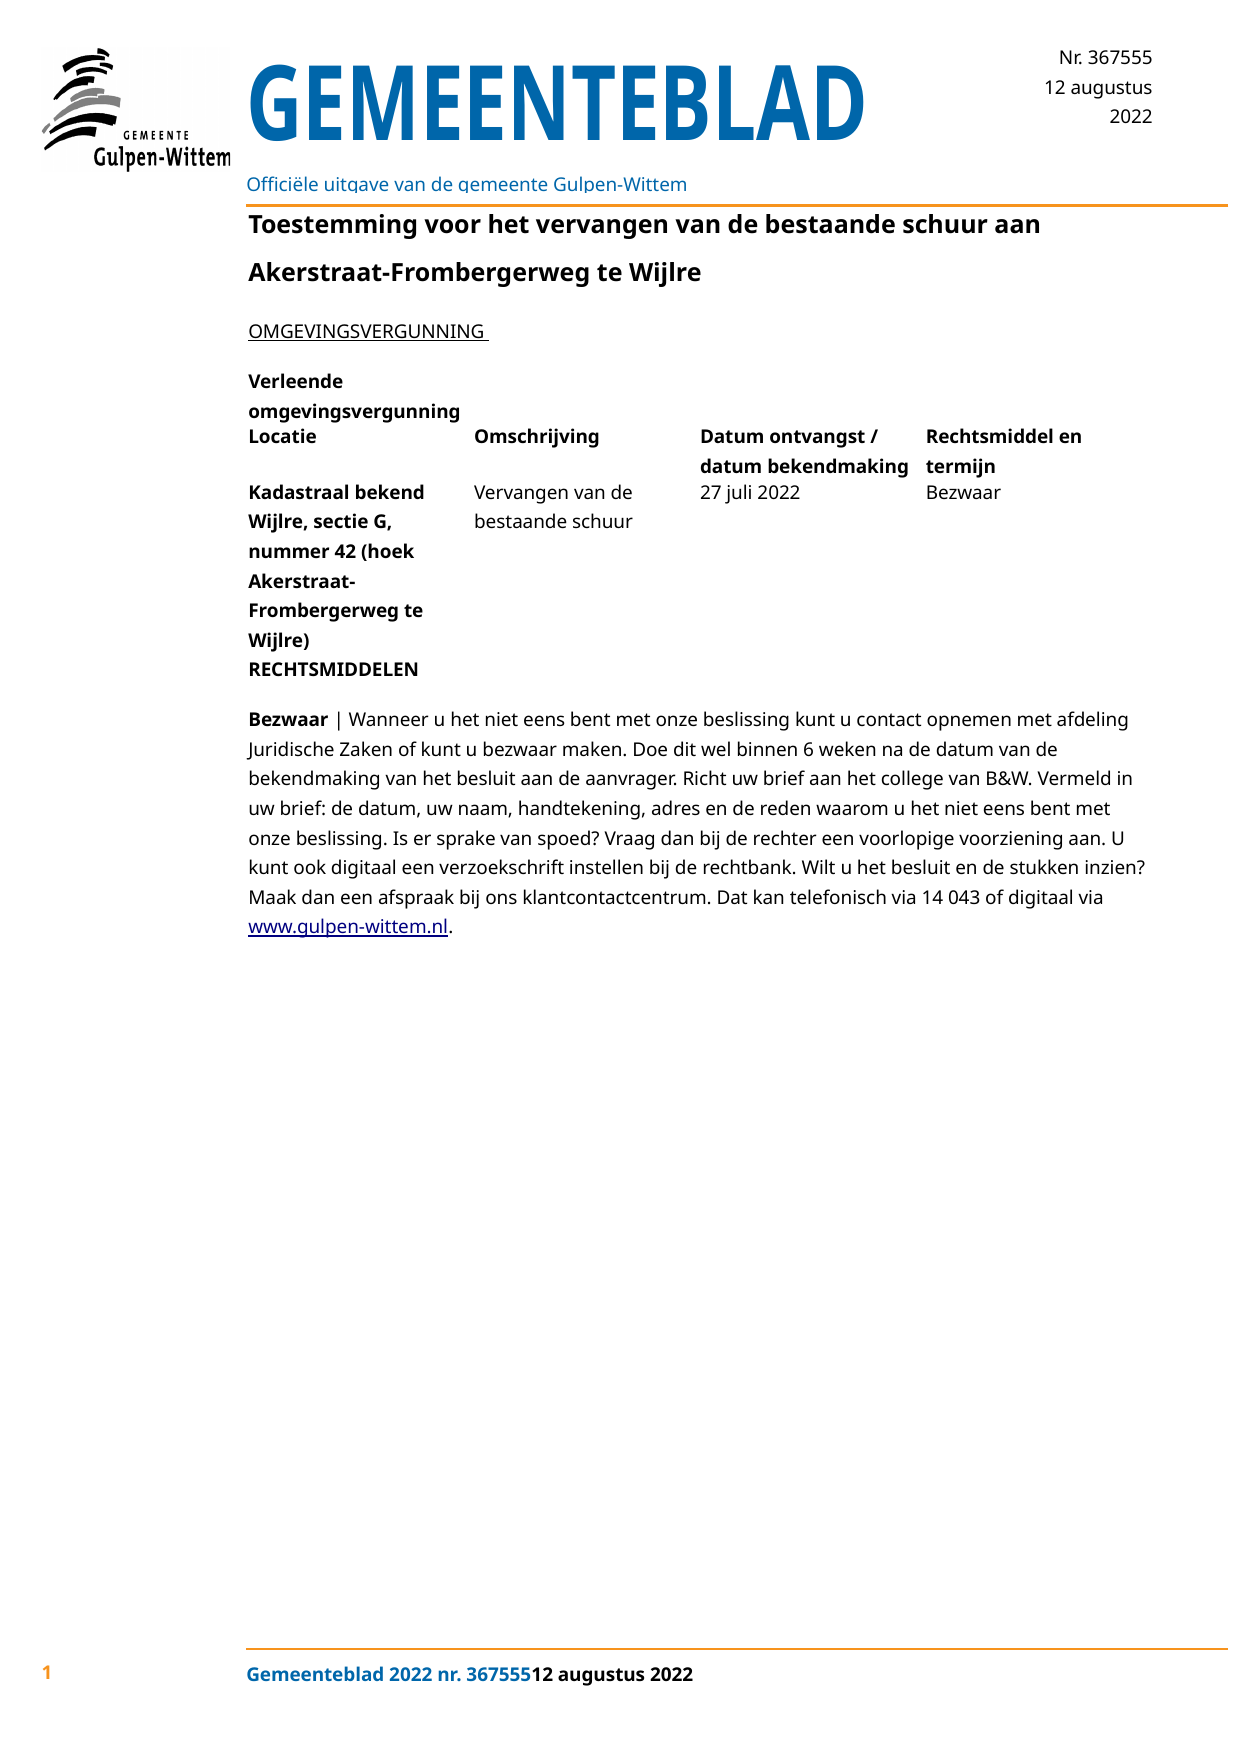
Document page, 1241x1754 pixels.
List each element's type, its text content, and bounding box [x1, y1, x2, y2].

table_cell Datum ontvangst / datum bekendmaking [700, 424, 926, 479]
text RECHTSMIDDELEN [248, 656, 1152, 682]
table_cell Vervangen van de bestaande schuur [474, 479, 700, 653]
text Bezwaar | Wanneer u het niet eens bent met onze beslissing kunt u contact opnemen met afdeling Juridische Zaken of kunt u bezwaar maken. Doe dit wel binnen 6 weken na de datum van de bekendmaking van het besluit aan de aanvrager. Richt uw brief aan het college van B&W. Vermeld in uw brief: de datum, uw naam, handtekening, adres en de reden waarom u het niet eens bent met onze beslissing. Is er sprake van spoed? Vraag dan bij de rechter een voorlopige voorziening aan. U kunt ook digitaal een verzoekschrift instellen bij de rechtbank. Wilt u het besluit en de stukken inzien? Maak dan een afspraak bij ons klantcontactcentrum. Dat kan telefonisch via 14 043 of digitaal via www.gulpen-wittem.nl. [248, 706, 1152, 939]
table_header Verleende omgevingsvergunning [248, 369, 474, 424]
table_cell Bezwaar [926, 479, 1152, 653]
table_cell Locatie [248, 424, 474, 479]
picture [41, 47, 231, 172]
table_header [700, 369, 926, 424]
text OMGEVINGSVERGUNNING [248, 318, 1152, 344]
text Toestemming voor het vervangen van de bestaande schuur aan Akerstraat-Frombergerweg te Wijlre [248, 207, 1152, 288]
table_cell Rechtsmiddel en termijn [926, 424, 1152, 479]
table_header [474, 369, 700, 424]
table_cell Kadastraal bekend Wijlre, sectie G, nummer 42 (hoek Akerstraat-Frombergerweg te Wijlre) [248, 479, 474, 653]
table_header [926, 369, 1152, 424]
table_cell Omschrijving [474, 424, 700, 479]
table_cell 27 juli 2022 [700, 479, 926, 653]
